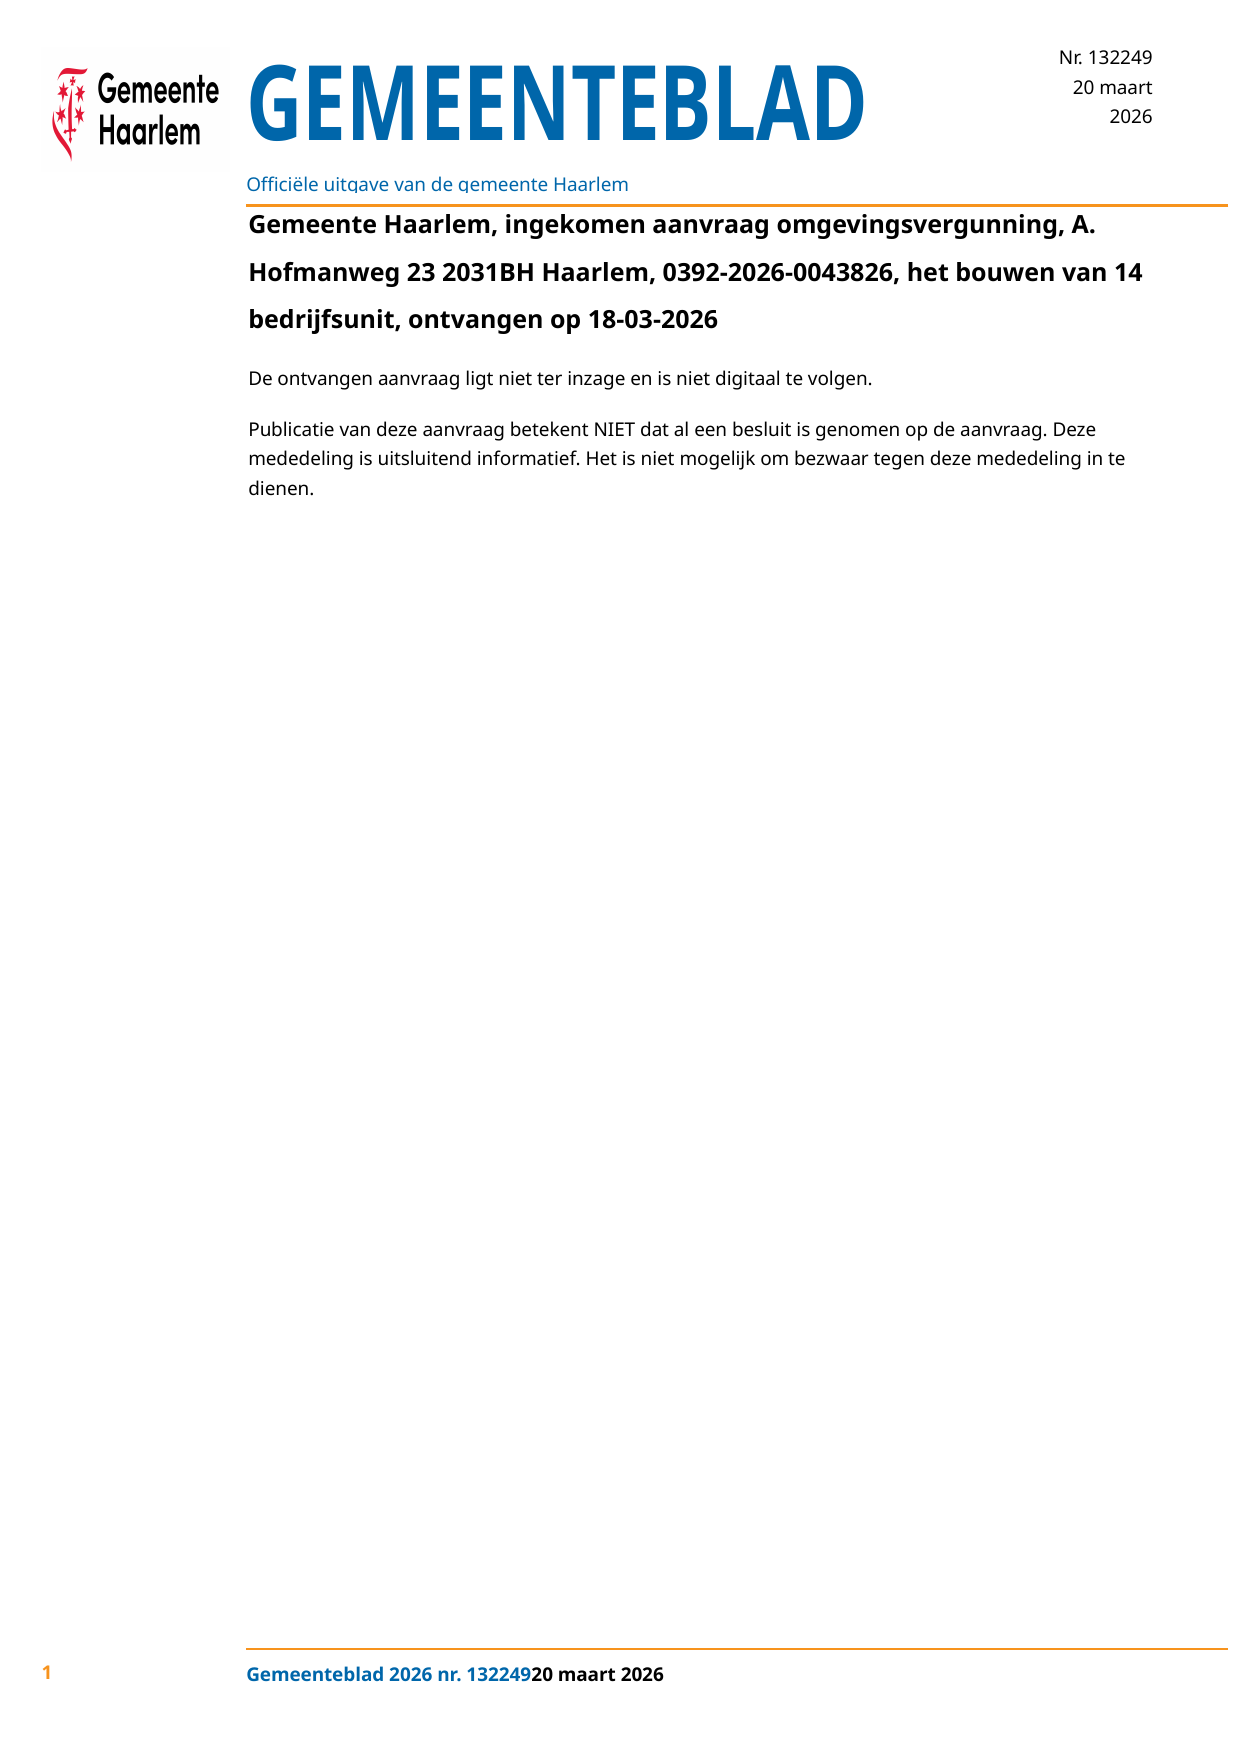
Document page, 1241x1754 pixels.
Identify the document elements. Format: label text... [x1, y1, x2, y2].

text Publicatie van deze aanvraag betekent NIET dat al een besluit is genomen op de aanvraag. Deze mededeling is uitsluitend informatief. Het is niet mogelijk om bezwaar tegen deze mededeling in te dienen. [248, 416, 1152, 501]
picture [41, 47, 231, 172]
text De ontvangen aanvraag ligt niet ter inzage en is niet digitaal te volgen. [248, 366, 1152, 391]
text Gemeente Haarlem, ingekomen aanvraag omgevingsvergunning, A. Hofmanweg 23 2031BH Haarlem, 0392-2026-0043826, het bouwen van 14 bedrijfsunit, ontvangen op 18-03-2026 [248, 207, 1152, 336]
